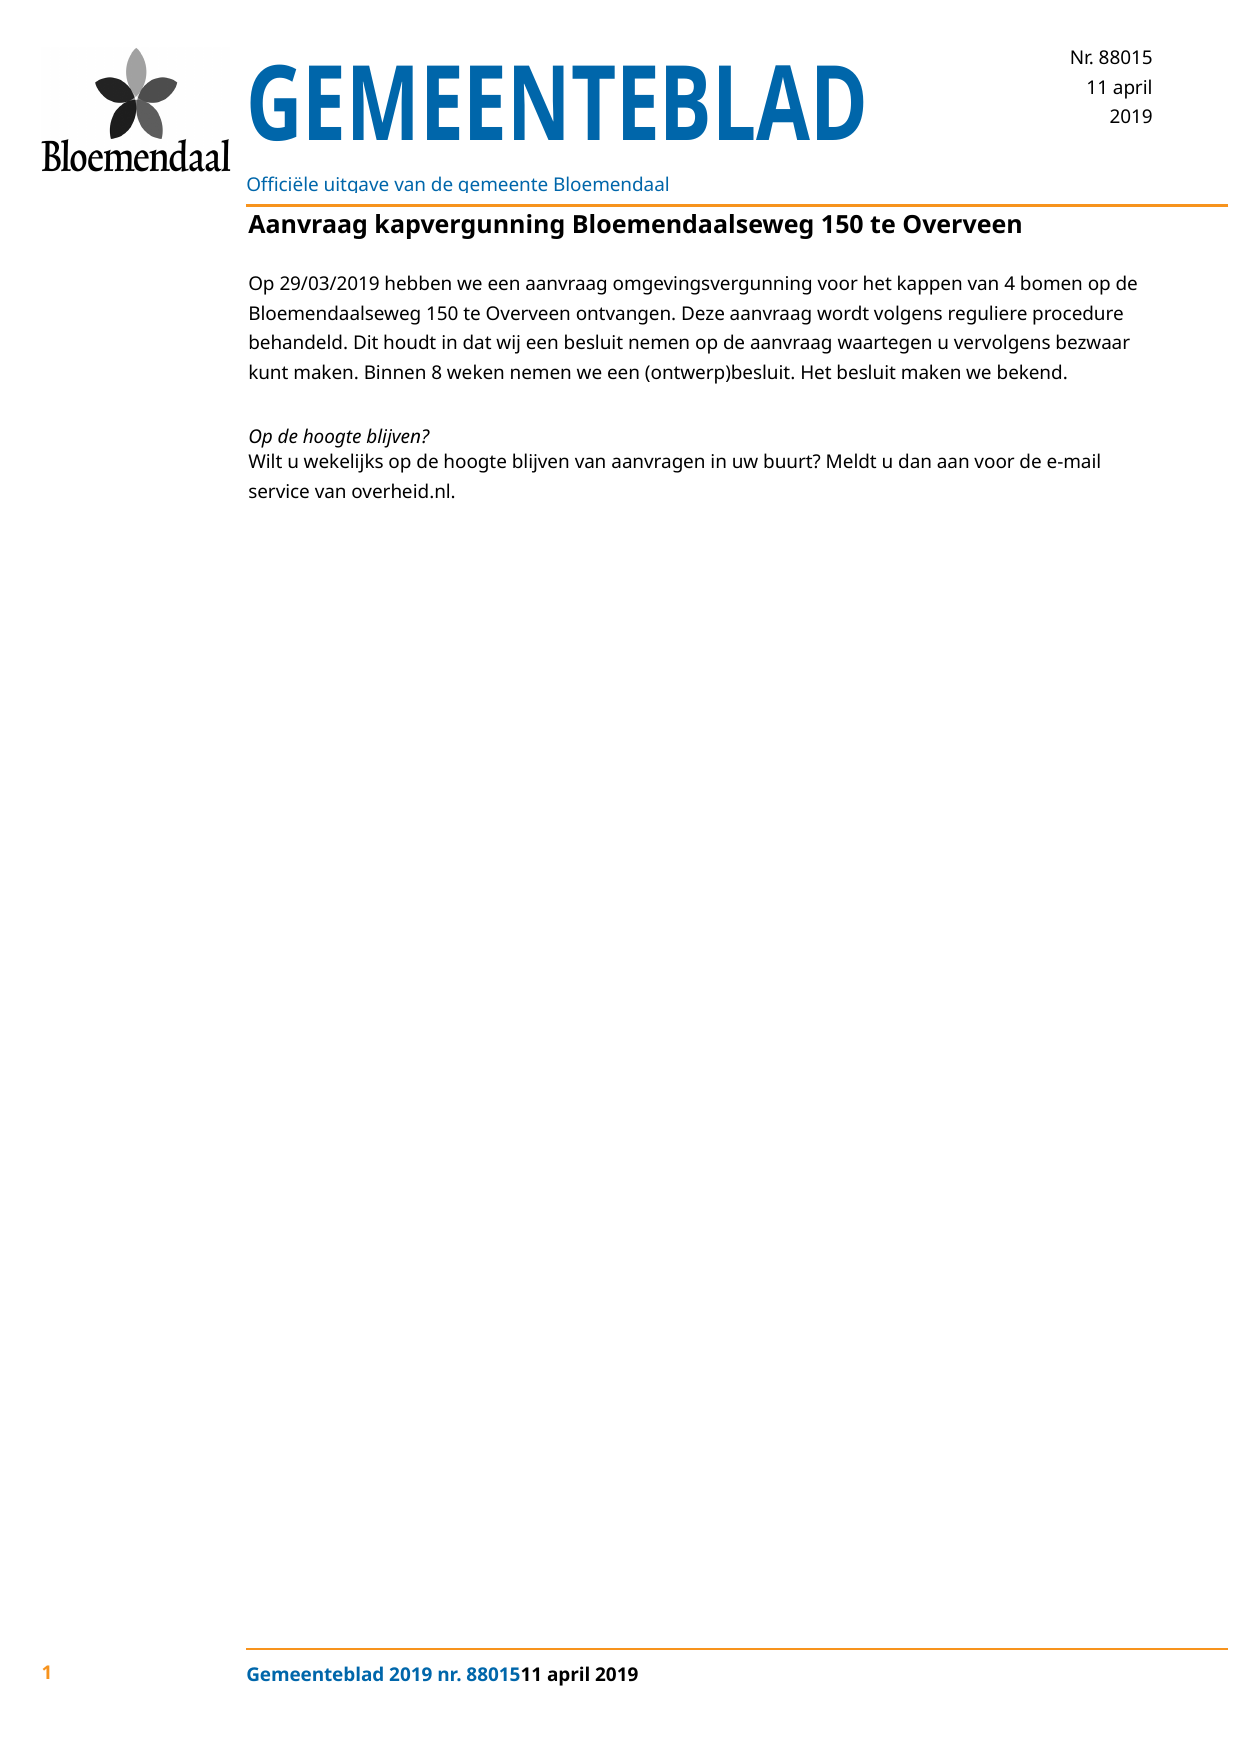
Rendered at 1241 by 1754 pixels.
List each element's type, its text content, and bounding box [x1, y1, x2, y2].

text Op 29/03/2019 hebben we een aanvraag omgevingsvergunning voor het kappen van 4 bomen op de Bloemendaalseweg 150 te Overveen ontvangen. Deze aanvraag wordt volgens reguliere procedure behandeld. Dit houdt in dat wij een besluit nemen op de aanvraag waartegen u vervolgens bezwaar kunt maken. Binnen 8 weken nemen we een (ontwerp)besluit. Het besluit maken we bekend. [248, 270, 1152, 385]
text Wilt u wekelijks op de hoogte blijven van aanvragen in uw buurt? Meldt u dan aan voor de e-mail service van overheid.nl. [248, 449, 1152, 504]
picture [41, 47, 231, 172]
text Aanvraag kapvergunning Bloemendaalseweg 150 te Overveen [248, 207, 1152, 241]
text Op de hoogte blijven? [248, 423, 1152, 449]
